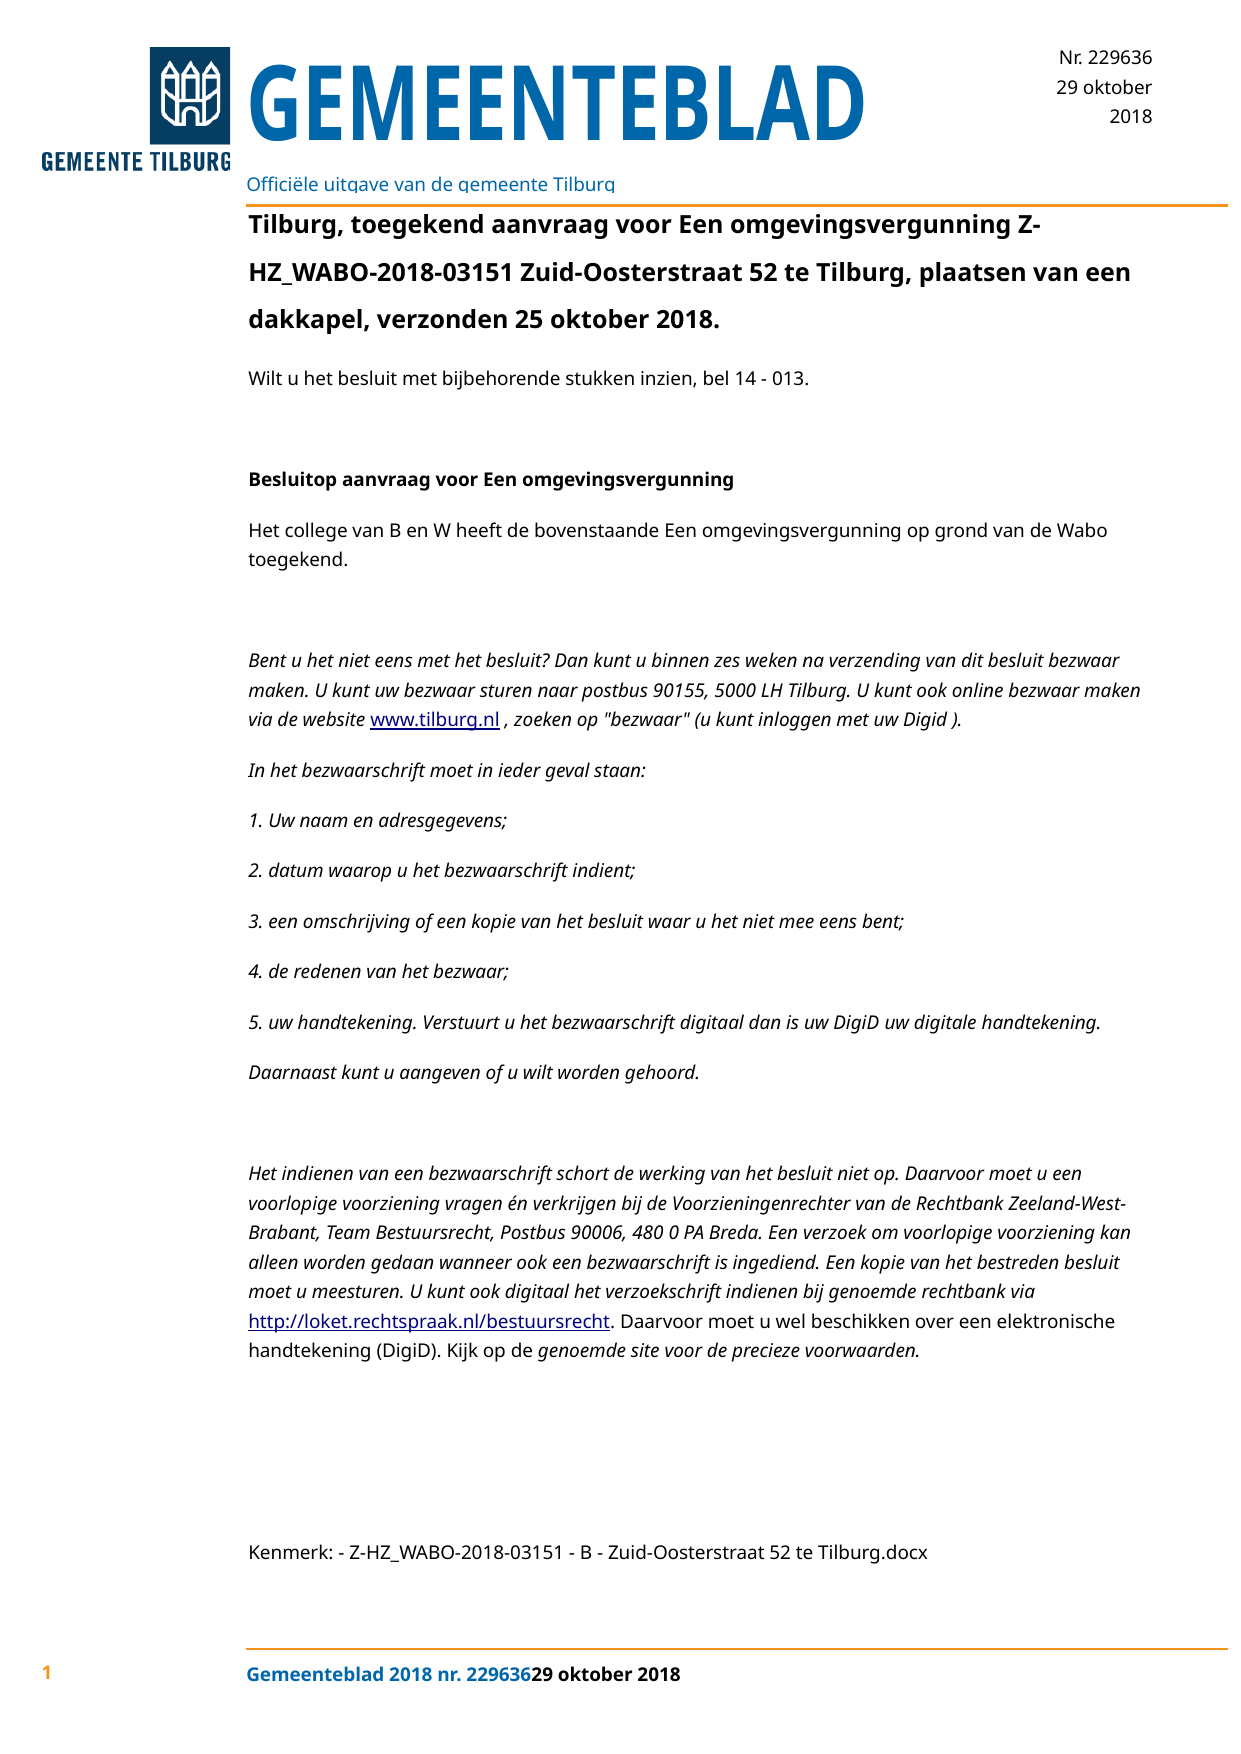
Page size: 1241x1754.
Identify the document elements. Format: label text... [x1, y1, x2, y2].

text Wilt u het besluit met bijbehorende stukken inzien, bel 14 - 013. [248, 366, 1152, 391]
picture [41, 47, 231, 172]
text Besluitop aanvraag voor Een omgevingsvergunning [248, 466, 1152, 492]
text 1. Uw naam en adresgegevens; [248, 807, 1152, 833]
text Het college van B en W heeft de bovenstaande Een omgevingsvergunning op grond van de Wabo toegekend. [248, 517, 1152, 572]
text Daarnaast kunt u aangeven of u wilt worden gehoord. [248, 1059, 1152, 1085]
text Bent u het niet eens met het besluit? Dan kunt u binnen zes weken na verzending van dit besluit bezwaar maken. U kunt uw bezwaar sturen naar postbus 90155, 5000 LH Tilburg. U kunt ook online bezwaar maken via de website www.tilburg.nl , zoeken op "bezwaar" (u kunt inloggen met uw Digid ). [248, 647, 1152, 732]
text Kenmerk: - Z-HZ_WABO-2018-03151 - B - Zuid-Oosterstraat 52 te Tilburg.docx [248, 1539, 1152, 1565]
text 5. uw handtekening. Verstuurt u het bezwaarschrift digitaal dan is uw DigiD uw digitale handtekening. [248, 1009, 1152, 1034]
text In het bezwaarschrift moet in ieder geval staan: [248, 757, 1152, 782]
text Het indienen van een bezwaarschrift schort de werking van het besluit niet op. Daarvoor moet u een voorlopige voorziening vragen én verkrijgen bij de Voorzieningenrechter van de Rechtbank Zeeland-West-Brabant, Team Bestuursrecht, Postbus 90006, 480 0 PA Breda. Een verzoek om voorlopige voorziening kan alleen worden gedaan wanneer ook een bezwaarschrift is ingediend. Een kopie van het bestreden besluit moet u meesturen. U kunt ook digitaal het verzoekschrift indienen bij genoemde rechtbank via http://loket.rechtspraak.nl/bestuursrecht. Daarvoor moet u wel beschikken over een elektronische handtekening (DigiD). Kijk op de genoemde site voor de precieze voorwaarden. [248, 1160, 1152, 1363]
text 3. een omschrijving of een kopie van het besluit waar u het niet mee eens bent; [248, 908, 1152, 934]
text Tilburg, toegekend aanvraag voor Een omgevingsvergunning Z-HZ_WABO-2018-03151 Zuid-Oosterstraat 52 te Tilburg, plaatsen van een dakkapel, verzonden 25 oktober 2018. [248, 207, 1152, 336]
text 4. de redenen van het bezwaar; [248, 958, 1152, 984]
text 2. datum waarop u het bezwaarschrift indient; [248, 858, 1152, 883]
